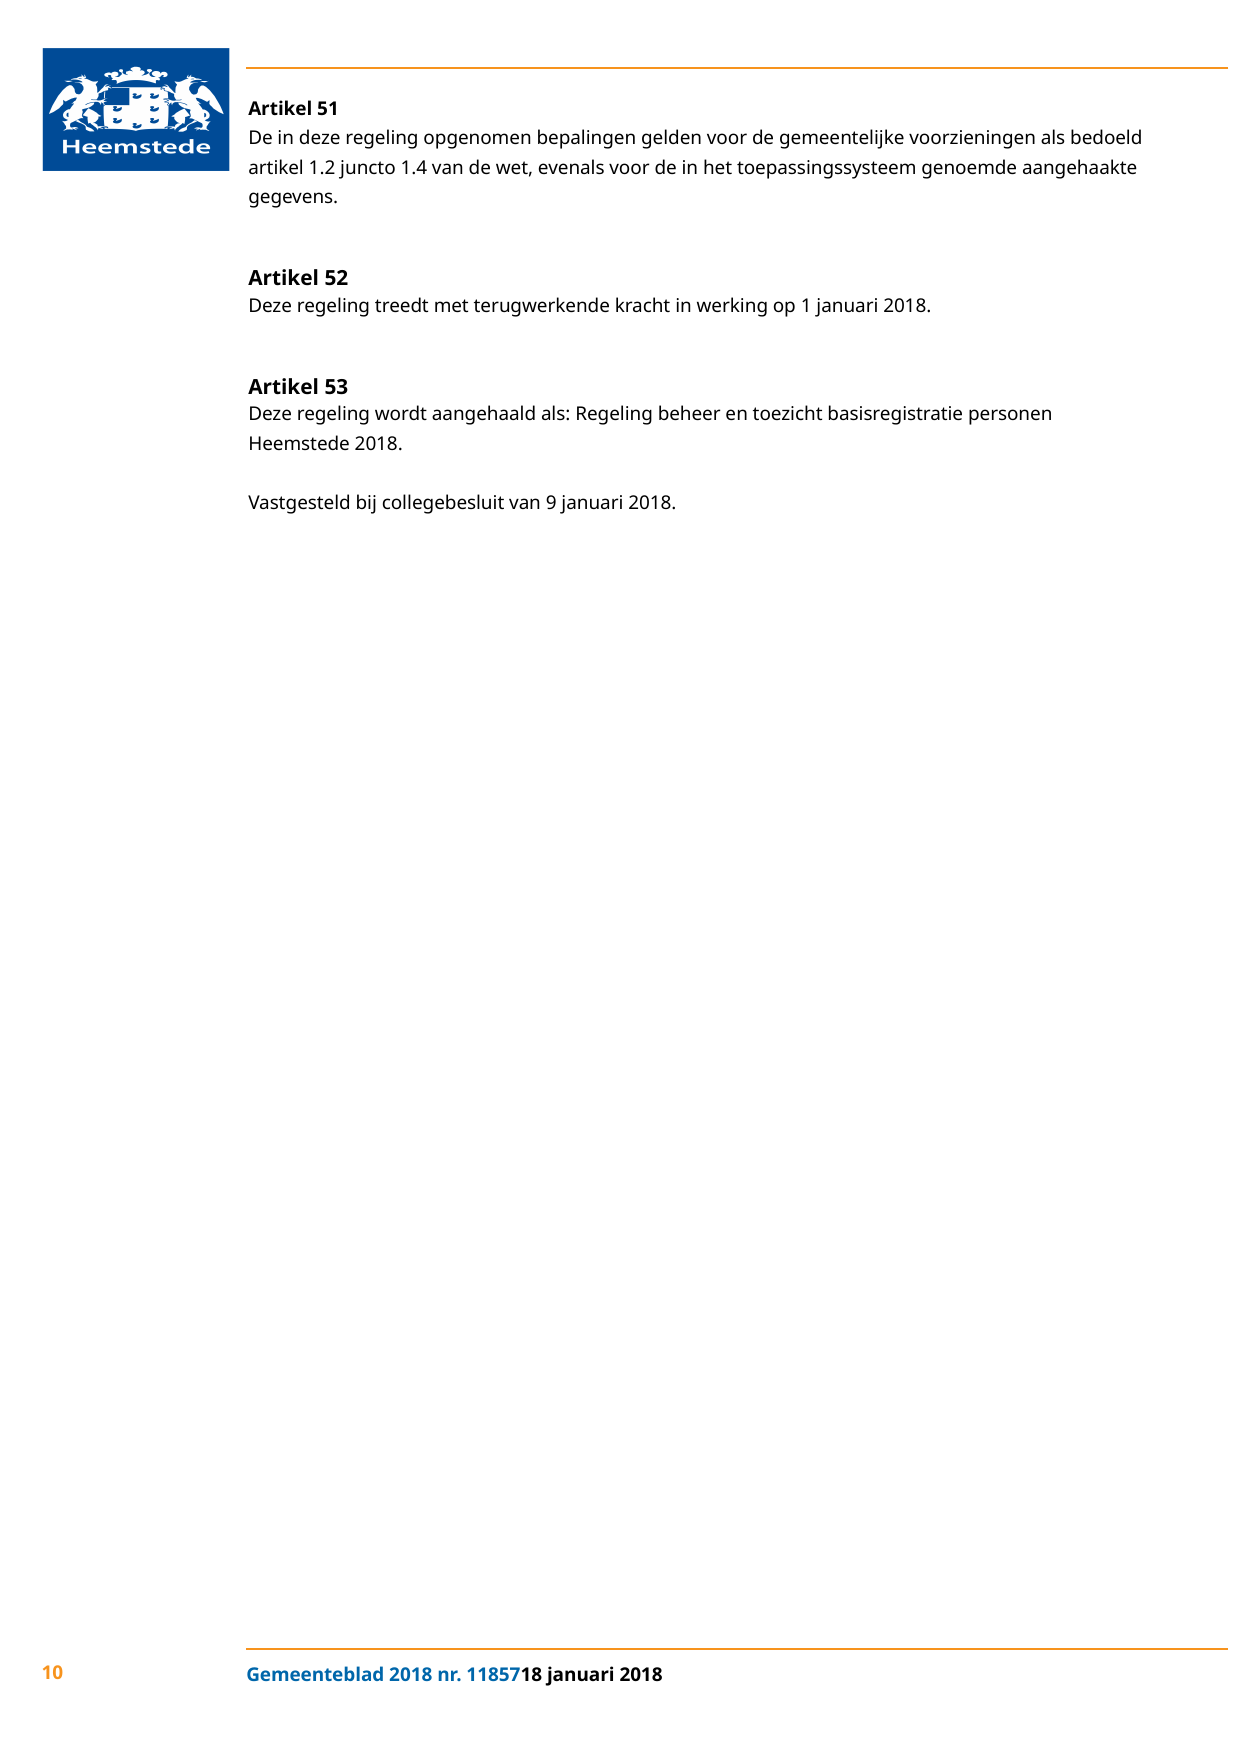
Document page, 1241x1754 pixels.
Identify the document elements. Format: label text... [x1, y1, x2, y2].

text Artikel 53 [248, 372, 1152, 400]
text Artikel 51 [248, 95, 1152, 121]
text Deze regeling treedt met terugwerkende kracht in werking op 1 januari 2018. [248, 292, 1152, 318]
text Artikel 52 [248, 263, 1152, 292]
text De in deze regeling opgenomen bepalingen gelden voor de gemeentelijke voorzieningen als bedoeld artikel 1.2 juncto 1.4 van de wet, evenals voor de in het toepassingssysteem genoemde aangehaakte gegevens. [248, 124, 1152, 209]
text Vastgesteld bij collegebesluit van 9 januari 2018. [248, 489, 1152, 515]
picture [41, 47, 231, 172]
text Deze regeling wordt aangehaald als: Regeling beheer en toezicht basisregistratie personen Heemstede 2018. [248, 400, 1152, 456]
